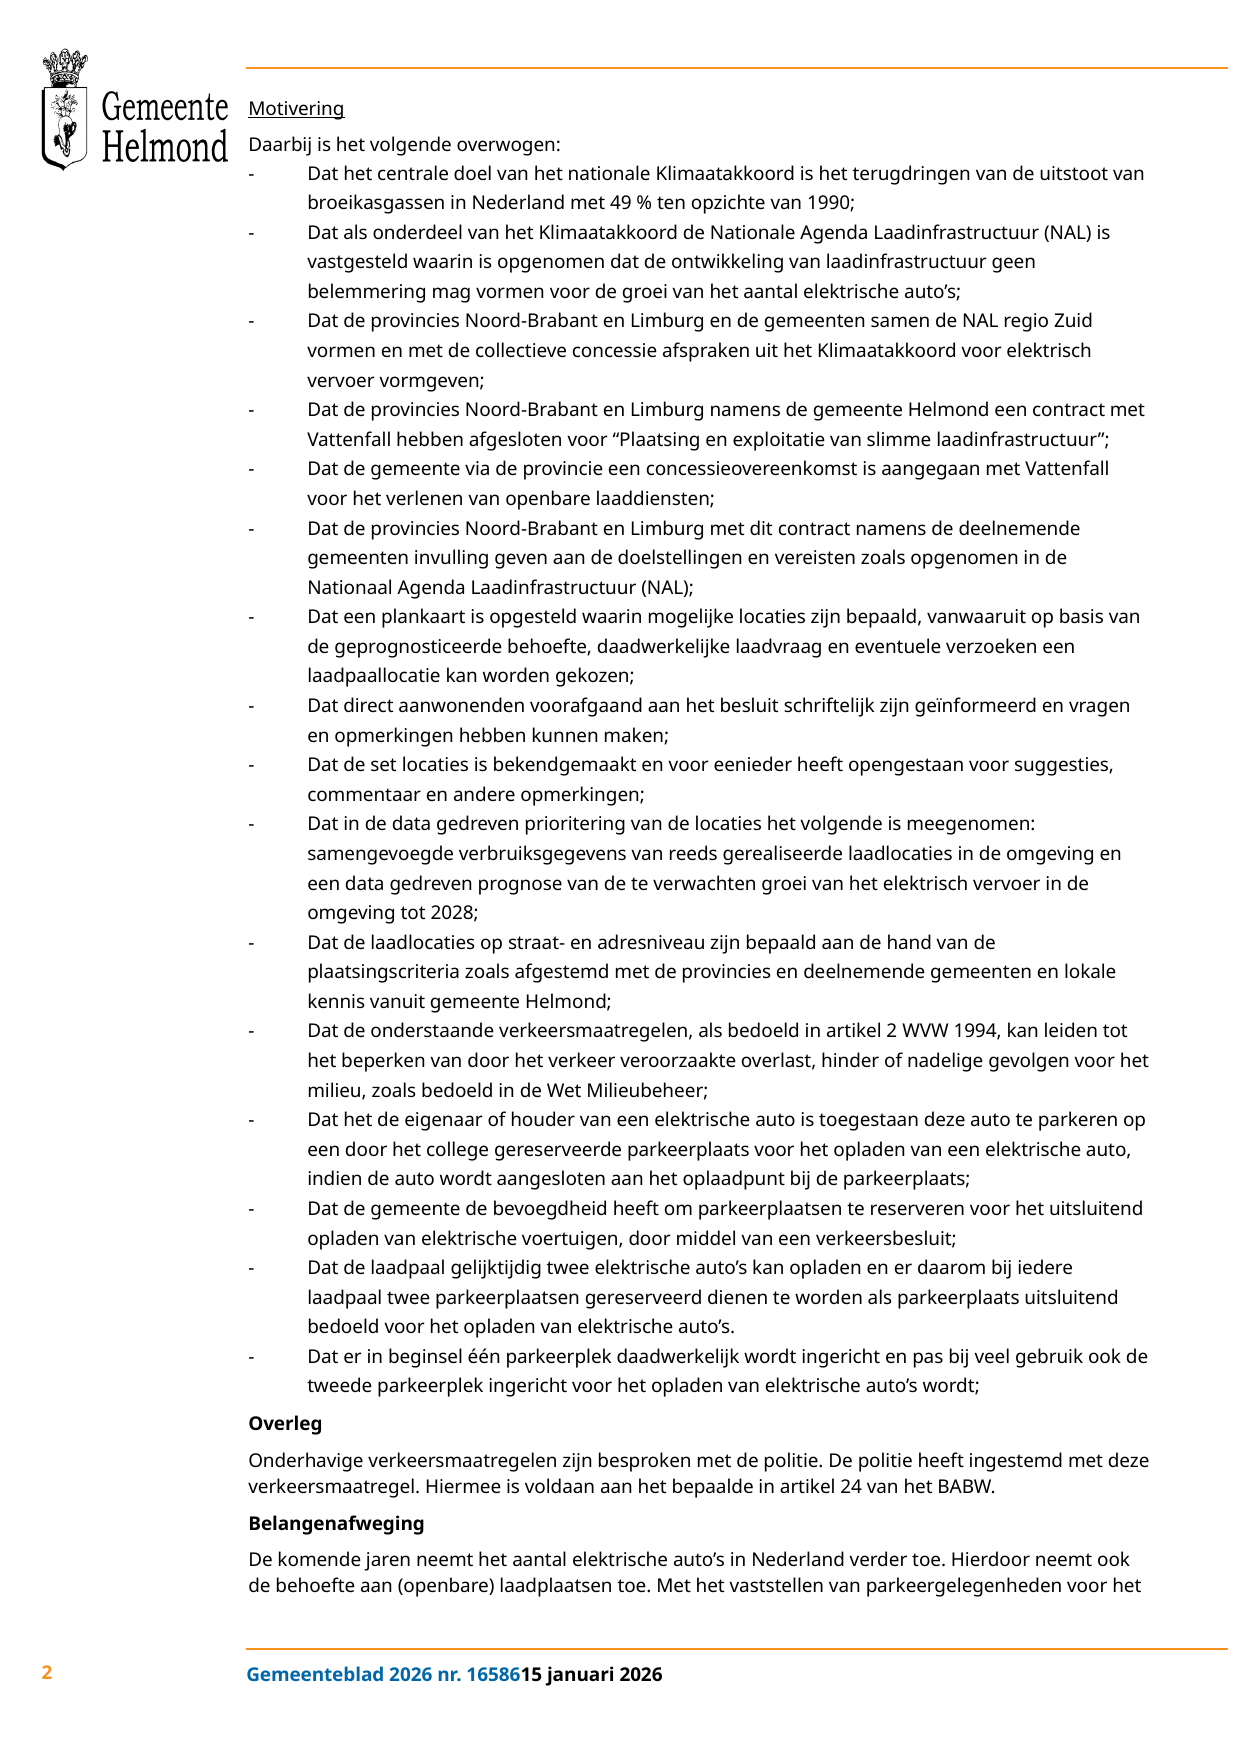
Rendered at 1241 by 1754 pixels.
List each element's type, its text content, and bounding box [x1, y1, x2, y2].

list Dat er in beginsel één parkeerplek daadwerkelijk wordt ingericht en pas bij veel gebruik ook de tweede parkeerplek ingericht voor het opladen van elektrische auto’s wordt; [248, 1343, 1152, 1398]
list Dat de onderstaande verkeersmaatregelen, als bedoeld in artikel 2 WVW 1994, kan leiden tot het beperken van door het verkeer veroorzaakte overlast, hinder of nadelige gevolgen voor het milieu, zoals bedoeld in de Wet Milieubeheer; [248, 1018, 1152, 1103]
list Dat de gemeente via de provincie een concessieovereenkomst is aangegaan met Vattenfall voor het verlenen van openbare laaddiensten; [248, 456, 1152, 511]
list Dat de laadlocaties op straat- en adresniveau zijn bepaald aan de hand van de plaatsingscriteria zoals afgestemd met de provincies en deelnemende gemeenten en lokale kennis vanuit gemeente Helmond; [248, 929, 1152, 1014]
list Dat de provincies Noord-Brabant en Limburg en de gemeenten samen de NAL regio Zuid vormen en met de collectieve concessie afspraken uit het Klimaatakkoord voor elektrisch vervoer vormgeven; [248, 308, 1152, 393]
list Dat in de data gedreven prioritering van de locaties het volgende is meegenomen: samengevoegde verbruiksgegevens van reeds gerealiseerde laadlocaties in de omgeving en een data gedreven prognose van de te verwachten groei van het elektrisch vervoer in de omgeving tot 2028; [248, 811, 1152, 925]
list Dat het centrale doel van het nationale Klimaatakkoord is het terugdringen van de uitstoot van broeikasgassen in Nederland met 49 % ten opzichte van 1990; [248, 160, 1152, 215]
list Dat als onderdeel van het Klimaatakkoord de Nationale Agenda Laadinfrastructuur (NAL) is vastgesteld waarin is opgenomen dat de ontwikkeling van laadinfrastructuur geen belemmering mag vormen voor de groei van het aantal elektrische auto’s; [248, 219, 1152, 304]
text De komende jaren neemt het aantal elektrische auto’s in Nederland verder toe. Hierdoor neemt ook de behoefte aan (openbare) laadplaatsen toe. Met het vaststellen van parkeergelegenheden voor het [248, 1546, 1152, 1598]
list Dat de gemeente de bevoegdheid heeft om parkeerplaatsen te reserveren voor het uitsluitend opladen van elektrische voertuigen, door middel van een verkeersbesluit; [248, 1195, 1152, 1251]
text Belangenafweging [248, 1510, 1152, 1535]
text Motivering [248, 95, 1152, 121]
list Dat een plankaart is opgesteld waarin mogelijke locaties zijn bepaald, vanwaaruit op basis van de geprognosticeerde behoefte, daadwerkelijke laadvraag en eventuele verzoeken een laadpaallocatie kan worden gekozen; [248, 603, 1152, 688]
list Dat de set locaties is bekendgemaakt en voor eenieder heeft opengestaan voor suggesties, commentaar en andere opmerkingen; [248, 751, 1152, 807]
text Onderhavige verkeersmaatregelen zijn besproken met de politie. De politie heeft ingestemd met deze verkeersmaatregel. Hiermee is voldaan aan het bepaalde in artikel 24 van het BABW. [248, 1447, 1152, 1499]
picture [41, 47, 231, 172]
list Dat direct aanwonenden voorafgaand aan het besluit schriftelijk zijn geïnformeerd en vragen en opmerkingen hebben kunnen maken; [248, 692, 1152, 748]
list Dat de laadpaal gelijktijdig twee elektrische auto’s kan opladen en er daarom bij iedere laadpaal twee parkeerplaatsen gereserveerd dienen te worden als parkeerplaats uitsluitend bedoeld voor het opladen van elektrische auto’s. [248, 1254, 1152, 1339]
list Dat het de eigenaar of houder van een elektrische auto is toegestaan deze auto te parkeren op een door het college gereserveerde parkeerplaats voor het opladen van een elektrische auto, indien de auto wordt aangesloten aan het oplaadpunt bij de parkeerplaats; [248, 1106, 1152, 1191]
list Dat de provincies Noord-Brabant en Limburg namens de gemeente Helmond een contract met Vattenfall hebben afgesloten voor “Plaatsing en exploitatie van slimme laadinfrastructuur”; [248, 396, 1152, 452]
list Dat de provincies Noord-Brabant en Limburg met dit contract namens de deelnemende gemeenten invulling geven aan de doelstellingen en vereisten zoals opgenomen in de Nationaal Agenda Laadinfrastructuur (NAL); [248, 515, 1152, 600]
text Daarbij is het volgende overwogen: [248, 131, 1152, 157]
text Overleg [248, 1411, 1152, 1436]
